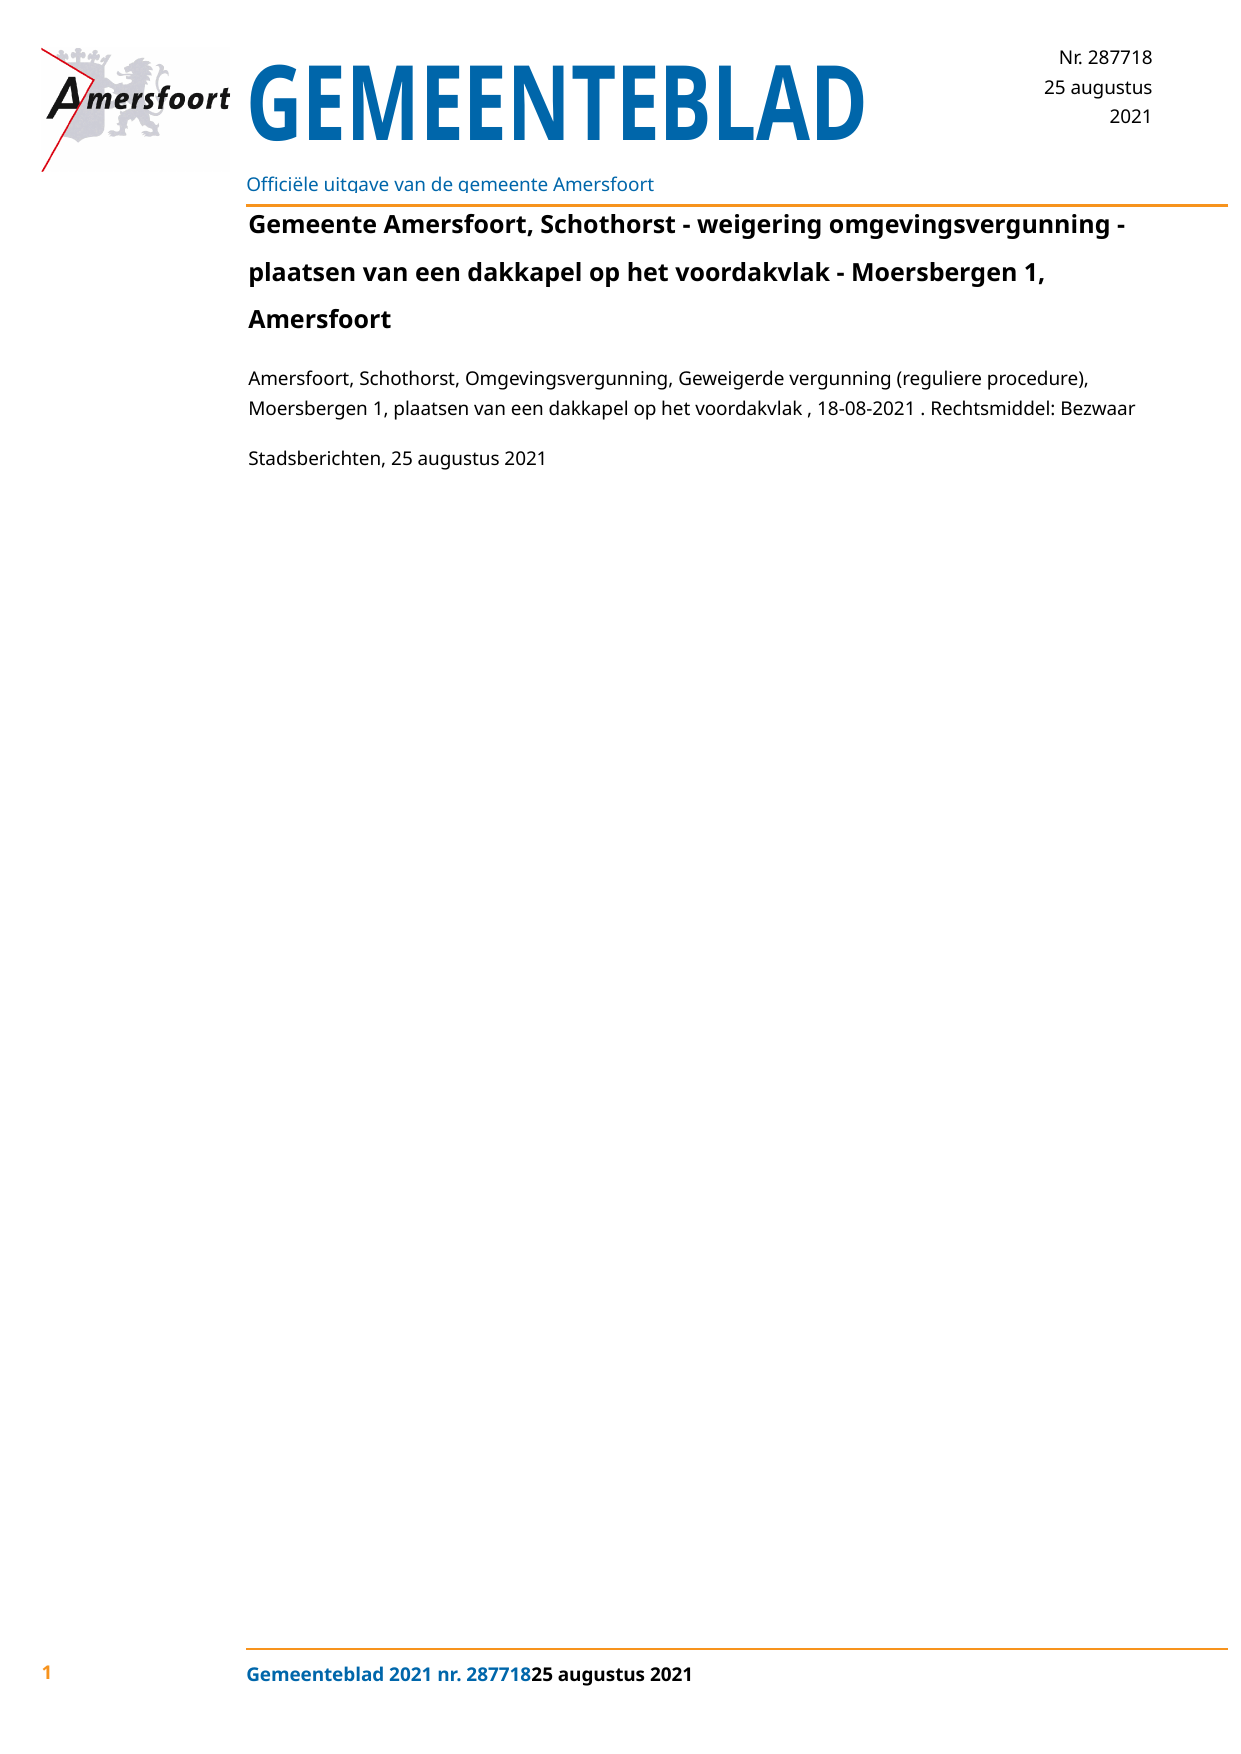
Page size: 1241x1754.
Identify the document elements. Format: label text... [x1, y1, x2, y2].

picture [41, 47, 231, 172]
text Stadsberichten, 25 augustus 2021 [248, 446, 1152, 471]
text Amersfoort, Schothorst, Omgevingsvergunning, Geweigerde vergunning (reguliere procedure), Moersbergen 1, plaatsen van een dakkapel op het voordakvlak , 18-08-2021 . Rechtsmiddel: Bezwaar [248, 366, 1152, 421]
text Gemeente Amersfoort, Schothorst - weigering omgevingsvergunning - plaatsen van een dakkapel op het voordakvlak - Moersbergen 1, Amersfoort [248, 207, 1152, 336]
